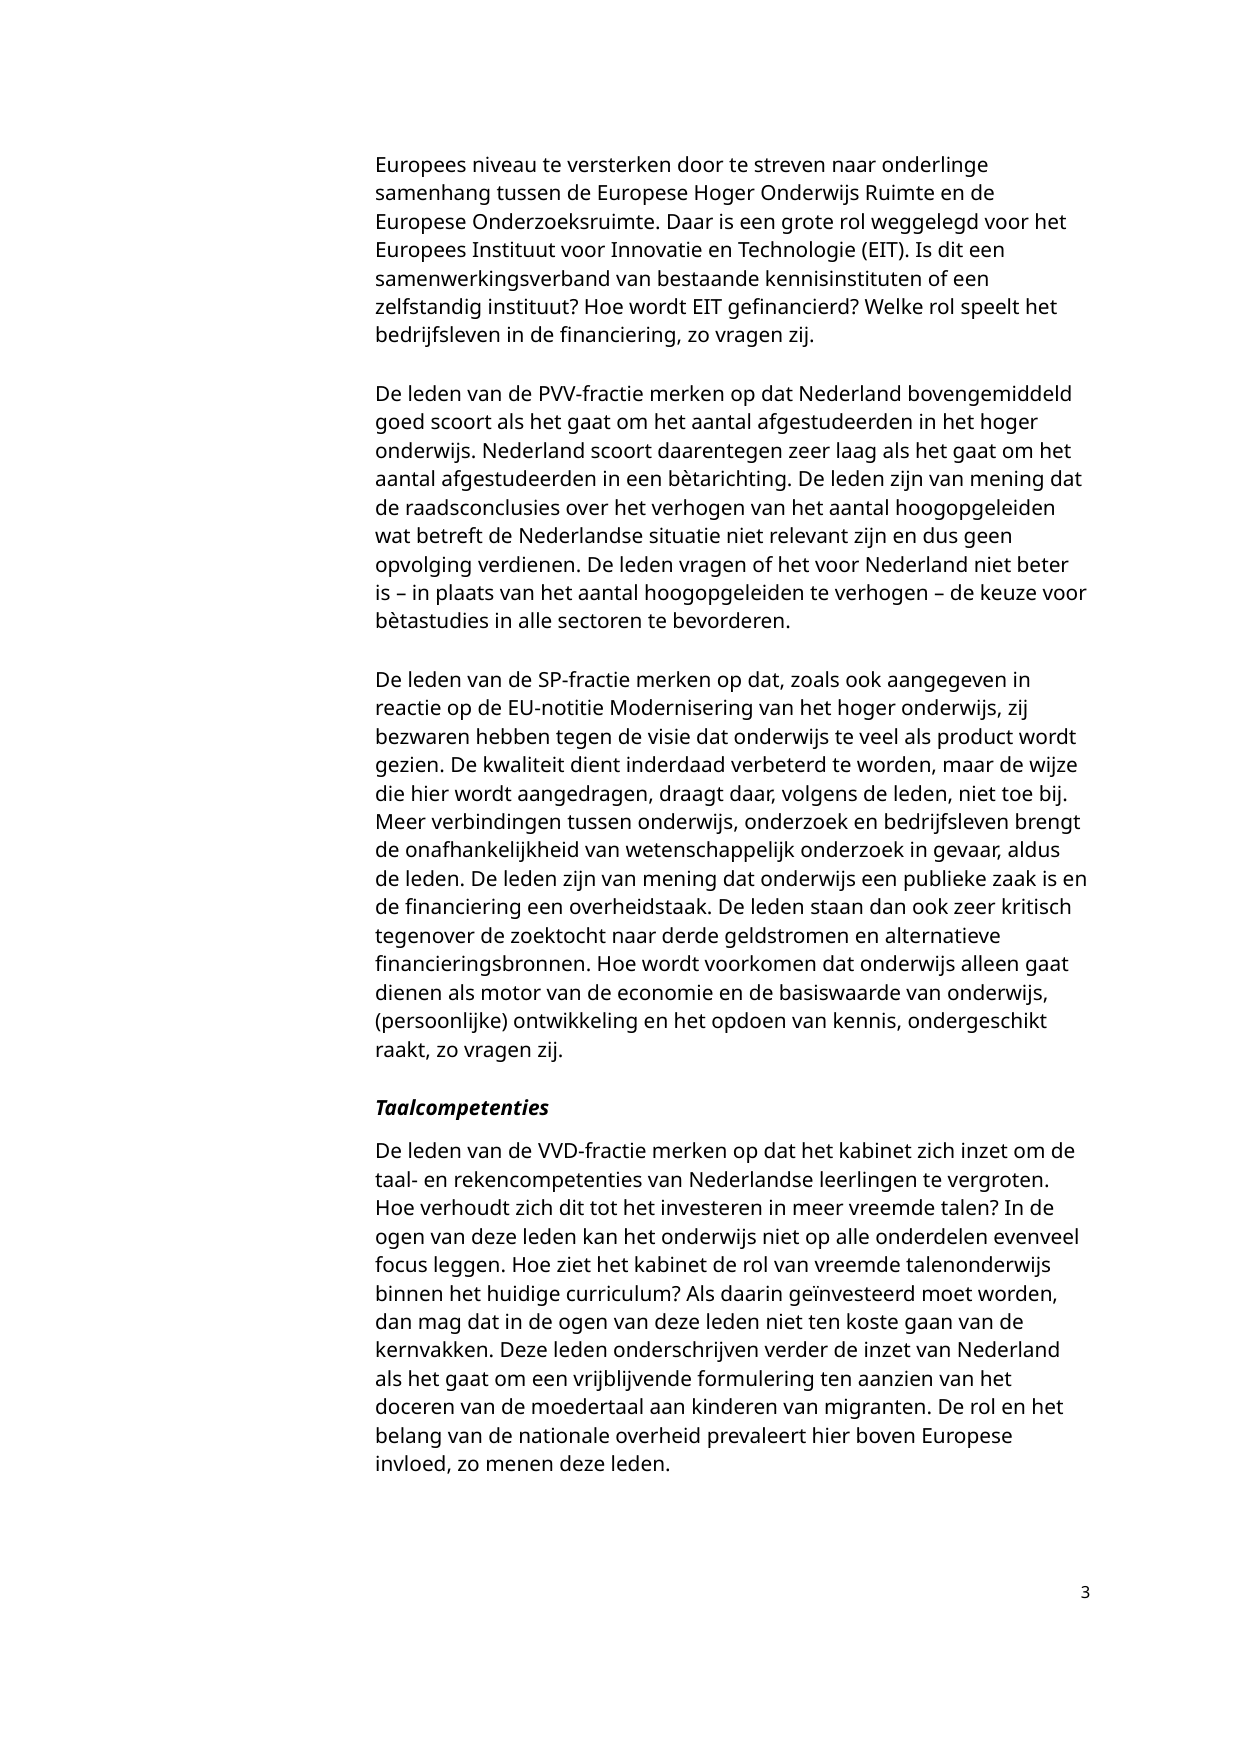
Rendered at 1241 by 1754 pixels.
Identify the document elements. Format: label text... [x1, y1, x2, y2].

text Europees niveau te versterken door te streven naar onderlinge samenhang tussen de Europese Hoger Onderwijs Ruimte en de Europese Onderzoeksruimte. Daar is een grote rol weggelegd voor het Europees Instituut voor Innovatie en Technologie (EIT). Is dit een samenwerkingsverband van bestaande kennisinstituten of een zelfstandig instituut? Hoe wordt EIT gefinancierd? Welke rol speelt het bedrijfsleven in de financiering, zo vragen zij. [375, 150, 1090, 349]
text De leden van de VVD-fractie merken op dat het kabinet zich inzet om de taal- en rekencompetenties van Nederlandse leerlingen te vergroten. Hoe verhoudt zich dit tot het investeren in meer vreemde talen? In de ogen van deze leden kan het onderwijs niet op alle onderdelen evenveel focus leggen. Hoe ziet het kabinet de rol van vreemde talenonderwijs binnen het huidige curriculum? Als daarin geïnvesteerd moet worden, dan mag dat in de ogen van deze leden niet ten koste gaan van de kernvakken. Deze leden onderschrijven verder de inzet van Nederland als het gaat om een vrijblijvende formulering ten aanzien van het doceren van de moedertaal aan kinderen van migranten. De rol en het belang van de nationale overheid prevaleert hier boven Europese invloed, zo menen deze leden. [375, 1137, 1090, 1478]
text De leden van de PVV-fractie merken op dat Nederland bovengemiddeld goed scoort als het gaat om het aantal afgestudeerden in het hoger onderwijs. Nederland scoort daarentegen zeer laag als het gaat om het aantal afgestudeerden in een bètarichting. De leden zijn van mening dat de raadsconclusies over het verhogen van het aantal hoogopgeleiden wat betreft de Nederlandse situatie niet relevant zijn en dus geen opvolging verdienen. De leden vragen of het voor Nederland niet beter is – in plaats van het aantal hoogopgeleiden te verhogen – de keuze voor bètastudies in alle sectoren te bevorderen. [375, 379, 1090, 635]
text De leden van de SP-fractie merken op dat, zoals ook aangegeven in reactie op de EU-notitie Modernisering van het hoger onderwijs, zij bezwaren hebben tegen de visie dat onderwijs te veel als product wordt gezien. De kwaliteit dient inderdaad verbeterd te worden, maar de wijze die hier wordt aangedragen, draagt daar, volgens de leden, niet toe bij. Meer verbindingen tussen onderwijs, onderzoek en bedrijfsleven brengt de onafhankelijkheid van wetenschappelijk onderzoek in gevaar, aldus de leden. De leden zijn van mening dat onderwijs een publieke zaak is en de financiering een overheidstaak. De leden staan dan ook zeer kritisch tegenover de zoektocht naar derde geldstromen en alternatieve financieringsbronnen. Hoe wordt voorkomen dat onderwijs alleen gaat dienen als motor van de economie en de basiswaarde van onderwijs, (persoonlijke) ontwikkeling en het opdoen van kennis, ondergeschikt raakt, zo vragen zij. [375, 665, 1090, 1063]
text Taalcompetenties [375, 1093, 1090, 1122]
